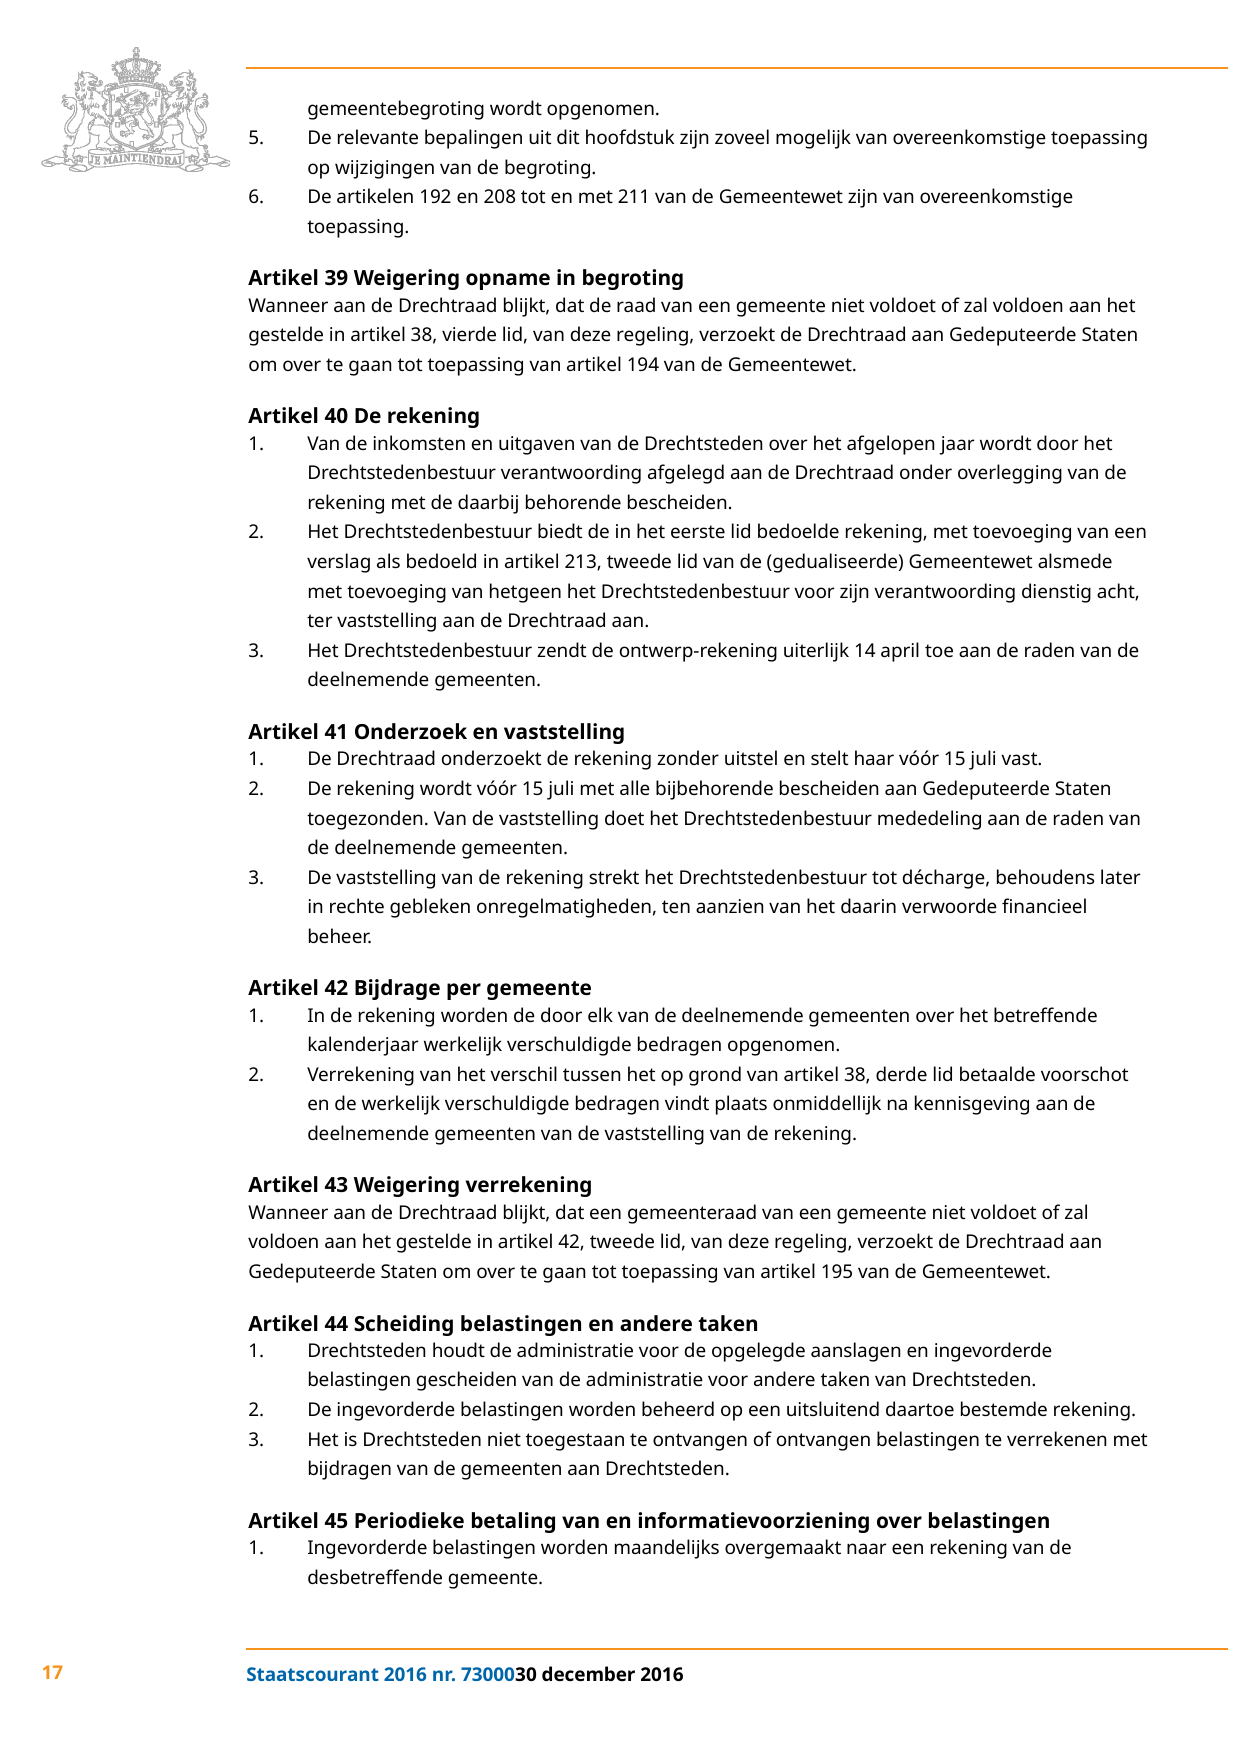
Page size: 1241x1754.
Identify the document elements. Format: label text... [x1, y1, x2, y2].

list gemeentebegroting wordt opgenomen. [248, 95, 1152, 121]
text Artikel 39 Weigering opname in begroting [248, 263, 1152, 292]
list De Drechtraad onderzoekt de rekening zonder uitstel en stelt haar vóór 15 juli vast. [248, 746, 1152, 771]
text Artikel 40 De rekening [248, 402, 1152, 430]
list Verrekening van het verschil tussen het op grond van artikel 38, derde lid betaalde voorschot en de werkelijk verschuldigde bedragen vindt plaats onmiddellijk na kennisgeving aan de deelnemende gemeenten van de vaststelling van de rekening. [248, 1061, 1152, 1146]
text Artikel 44 Scheiding belastingen en andere taken [248, 1309, 1152, 1337]
list Van de inkomsten en uitgaven van de Drechtsteden over het afgelopen jaar wordt door het Drechtstedenbestuur verantwoording afgelegd aan de Drechtraad onder overlegging van de rekening met de daarbij behorende bescheiden. [248, 430, 1152, 515]
text Artikel 41 Onderzoek en vaststelling [248, 717, 1152, 746]
list Het is Drechtsteden niet toegestaan te ontvangen of ontvangen belastingen te verrekenen met bijdragen van de gemeenten aan Drechtsteden. [248, 1426, 1152, 1481]
text Artikel 42 Bijdrage per gemeente [248, 973, 1152, 1002]
text Artikel 43 Weigering verrekening [248, 1171, 1152, 1199]
picture [41, 47, 231, 172]
list De artikelen 192 en 208 tot en met 211 van de Gemeentewet zijn van overeenkomstige toepassing. [248, 183, 1152, 239]
text Wanneer aan de Drechtraad blijkt, dat de raad van een gemeente niet voldoet of zal voldoen aan het gestelde in artikel 38, vierde lid, van deze regeling, verzoekt de Drechtraad aan Gedeputeerde Staten om over te gaan tot toepassing van artikel 194 van de Gemeentewet. [248, 292, 1152, 377]
list Het Drechtstedenbestuur zendt de ontwerp-rekening uiterlijk 14 april toe aan de raden van de deelnemende gemeenten. [248, 637, 1152, 692]
list Drechtsteden houdt de administratie voor de opgelegde aanslagen en ingevorderde belastingen gescheiden van de administratie voor andere taken van Drechtsteden. [248, 1337, 1152, 1392]
text Wanneer aan de Drechtraad blijkt, dat een gemeenteraad van een gemeente niet voldoet of zal voldoen aan het gestelde in artikel 42, tweede lid, van deze regeling, verzoekt de Drechtraad aan Gedeputeerde Staten om over te gaan tot toepassing van artikel 195 van de Gemeentewet. [248, 1199, 1152, 1284]
text Artikel 45 Periodieke betaling van en informatievoorziening over belastingen [248, 1506, 1152, 1534]
list In de rekening worden de door elk van de deelnemende gemeenten over het betreffende kalenderjaar werkelijk verschuldigde bedragen opgenomen. [248, 1002, 1152, 1057]
list De vaststelling van de rekening strekt het Drechtstedenbestuur tot décharge, behoudens later in rechte gebleken onregelmatigheden, ten aanzien van het daarin verwoorde financieel beheer. [248, 864, 1152, 949]
list Het Drechtstedenbestuur biedt de in het eerste lid bedoelde rekening, met toevoeging van een verslag als bedoeld in artikel 213, tweede lid van de (gedualiseerde) Gemeentewet alsmede met toevoeging van hetgeen het Drechtstedenbestuur voor zijn verantwoording dienstig acht, ter vaststelling aan de Drechtraad aan. [248, 519, 1152, 633]
list De ingevorderde belastingen worden beheerd op een uitsluitend daartoe bestemde rekening. [248, 1396, 1152, 1422]
list De rekening wordt vóór 15 juli met alle bijbehorende bescheiden aan Gedeputeerde Staten toegezonden. Van de vaststelling doet het Drechtstedenbestuur mededeling aan de raden van de deelnemende gemeenten. [248, 775, 1152, 860]
list De relevante bepalingen uit dit hoofdstuk zijn zoveel mogelijk van overeenkomstige toepassing op wijzigingen van de begroting. [248, 124, 1152, 180]
list Ingevorderde belastingen worden maandelijks overgemaakt naar een rekening van de desbetreffende gemeente. [248, 1534, 1152, 1589]
